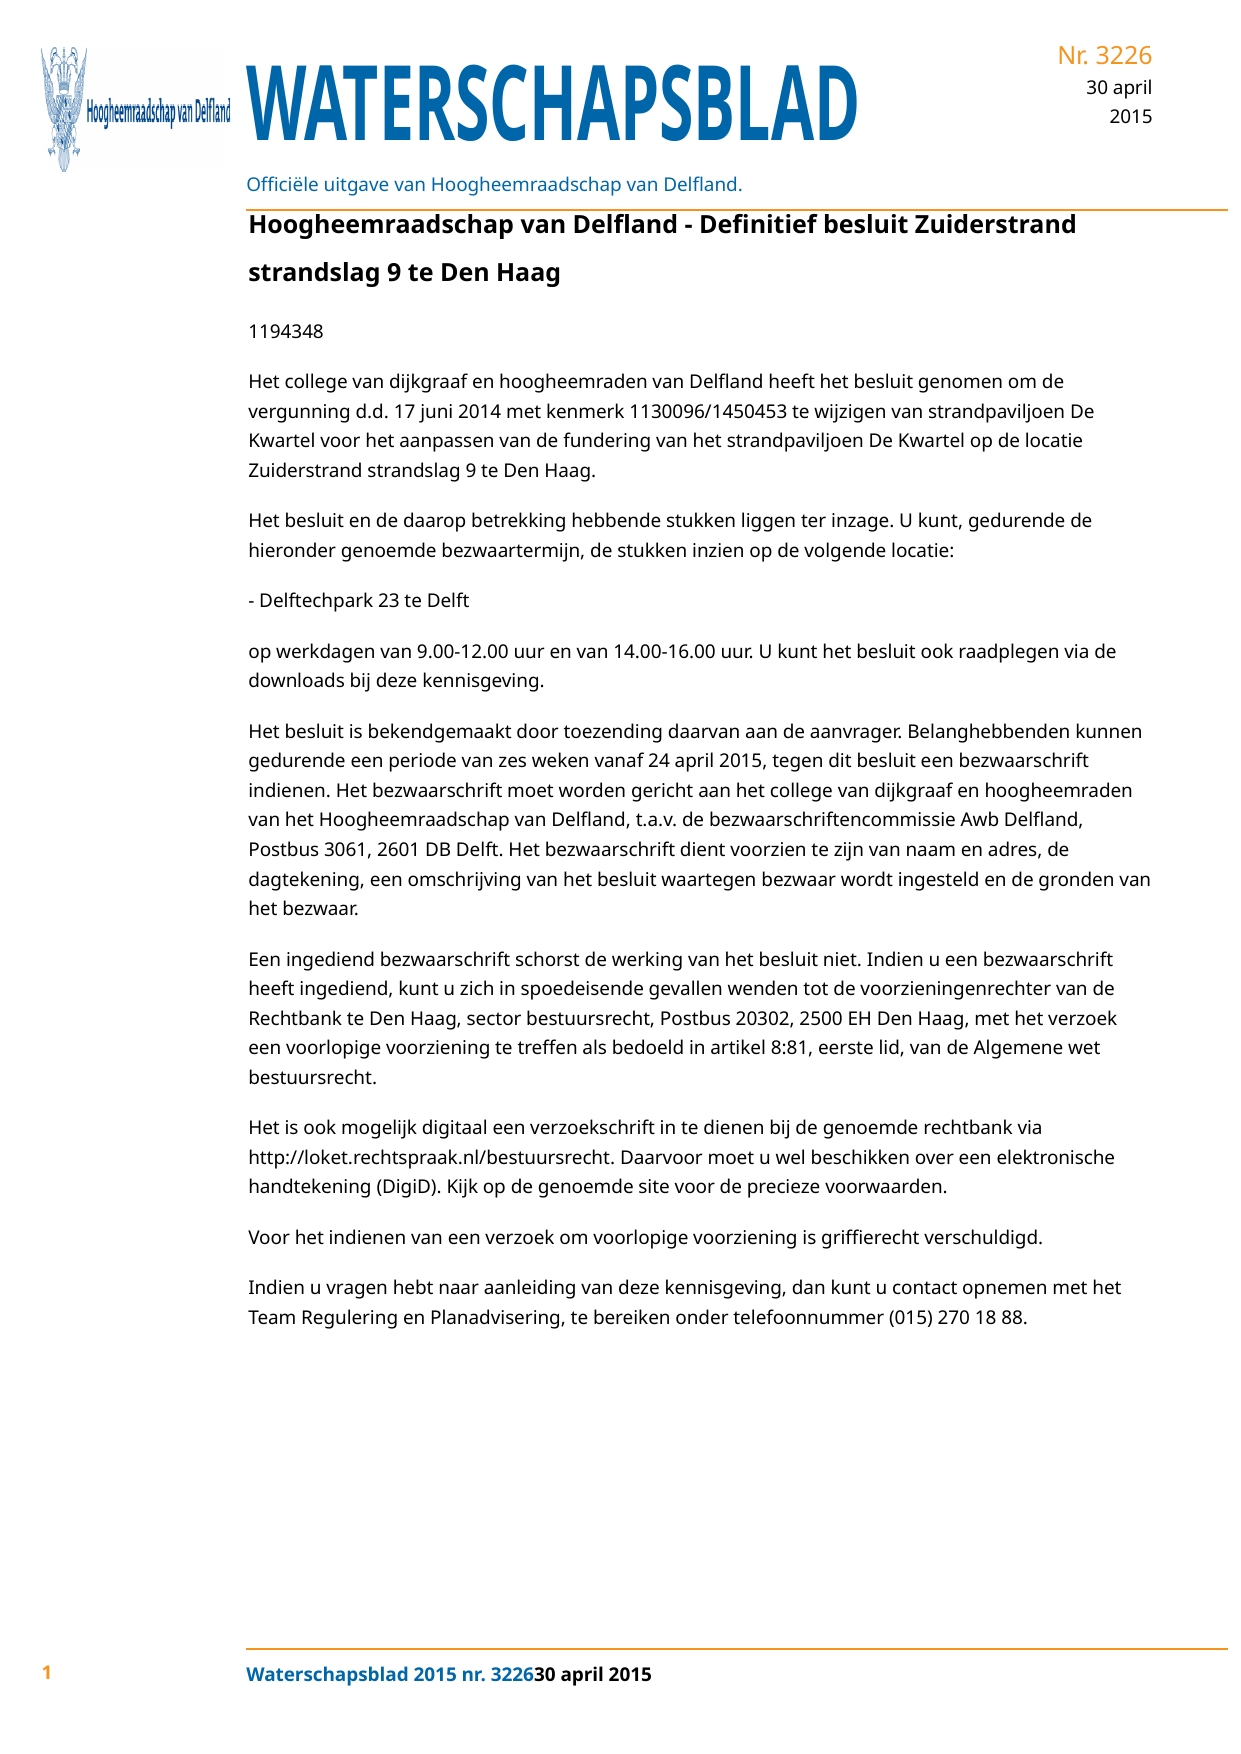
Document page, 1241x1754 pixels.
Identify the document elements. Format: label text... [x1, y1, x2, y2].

text 1194348 [248, 318, 1152, 344]
text Het is ook mogelijk digitaal een verzoekschrift in te dienen bij de genoemde rechtbank via http://loket.rechtspraak.nl/bestuursrecht. Daarvoor moet u wel beschikken over een elektronische handtekening (DigiD). Kijk op de genoemde site voor de precieze voorwaarden. [248, 1114, 1152, 1199]
text op werkdagen van 9.00-12.00 uur en van 14.00-16.00 uur. U kunt het besluit ook raadplegen via de downloads bij deze kennisgeving. [248, 638, 1152, 693]
text Voor het indienen van een verzoek om voorlopige voorziening is griffierecht verschuldigd. [248, 1224, 1152, 1250]
picture [41, 47, 231, 172]
text Indien u vragen hebt naar aanleiding van deze kennisgeving, dan kunt u contact opnemen met het Team Regulering en Planadvisering, te bereiken onder telefoonnummer (015) 270 18 88. [248, 1274, 1152, 1330]
text Een ingediend bezwaarschrift schorst de werking van het besluit niet. Indien u een bezwaarschrift heeft ingediend, kunt u zich in spoedeisende gevallen wenden tot de voorzieningenrechter van de Rechtbank te Den Haag, sector bestuursrecht, Postbus 20302, 2500 EH Den Haag, met het verzoek een voorlopige voorziening te treffen als bedoeld in artikel 8:81, eerste lid, van de Algemene wet bestuursrecht. [248, 946, 1152, 1090]
text - Delftechpark 23 te Delft [248, 587, 1152, 613]
text Het besluit en de daarop betrekking hebbende stukken liggen ter inzage. U kunt, gedurende de hieronder genoemde bezwaartermijn, de stukken inzien op de volgende locatie: [248, 507, 1152, 563]
text Het besluit is bekendgemaakt door toezending daarvan aan de aanvrager. Belanghebbenden kunnen gedurende een periode van zes weken vanaf 24 april 2015, tegen dit besluit een bezwaarschrift indienen. Het bezwaarschrift moet worden gericht aan het college van dijkgraaf en hoogheemraden van het Hoogheemraadschap van Delfland, t.a.v. de bezwaarschriftencommissie Awb Delfland, Postbus 3061, 2601 DB Delft. Het bezwaarschrift dient voorzien te zijn van naam en adres, de dagtekening, een omschrijving van het besluit waartegen bezwaar wordt ingesteld en de gronden van het bezwaar. [248, 718, 1152, 921]
text Het college van dijkgraaf en hoogheemraden van Delfland heeft het besluit genomen om de vergunning d.d. 17 juni 2014 met kenmerk 1130096/1450453 te wijzigen van strandpaviljoen De Kwartel voor het aanpassen van de fundering van het strandpaviljoen De Kwartel op de locatie Zuiderstrand strandslag 9 te Den Haag. [248, 368, 1152, 483]
text Hoogheemraadschap van Delfland - Definitief besluit Zuiderstrand strandslag 9 te Den Haag [248, 211, 1152, 288]
